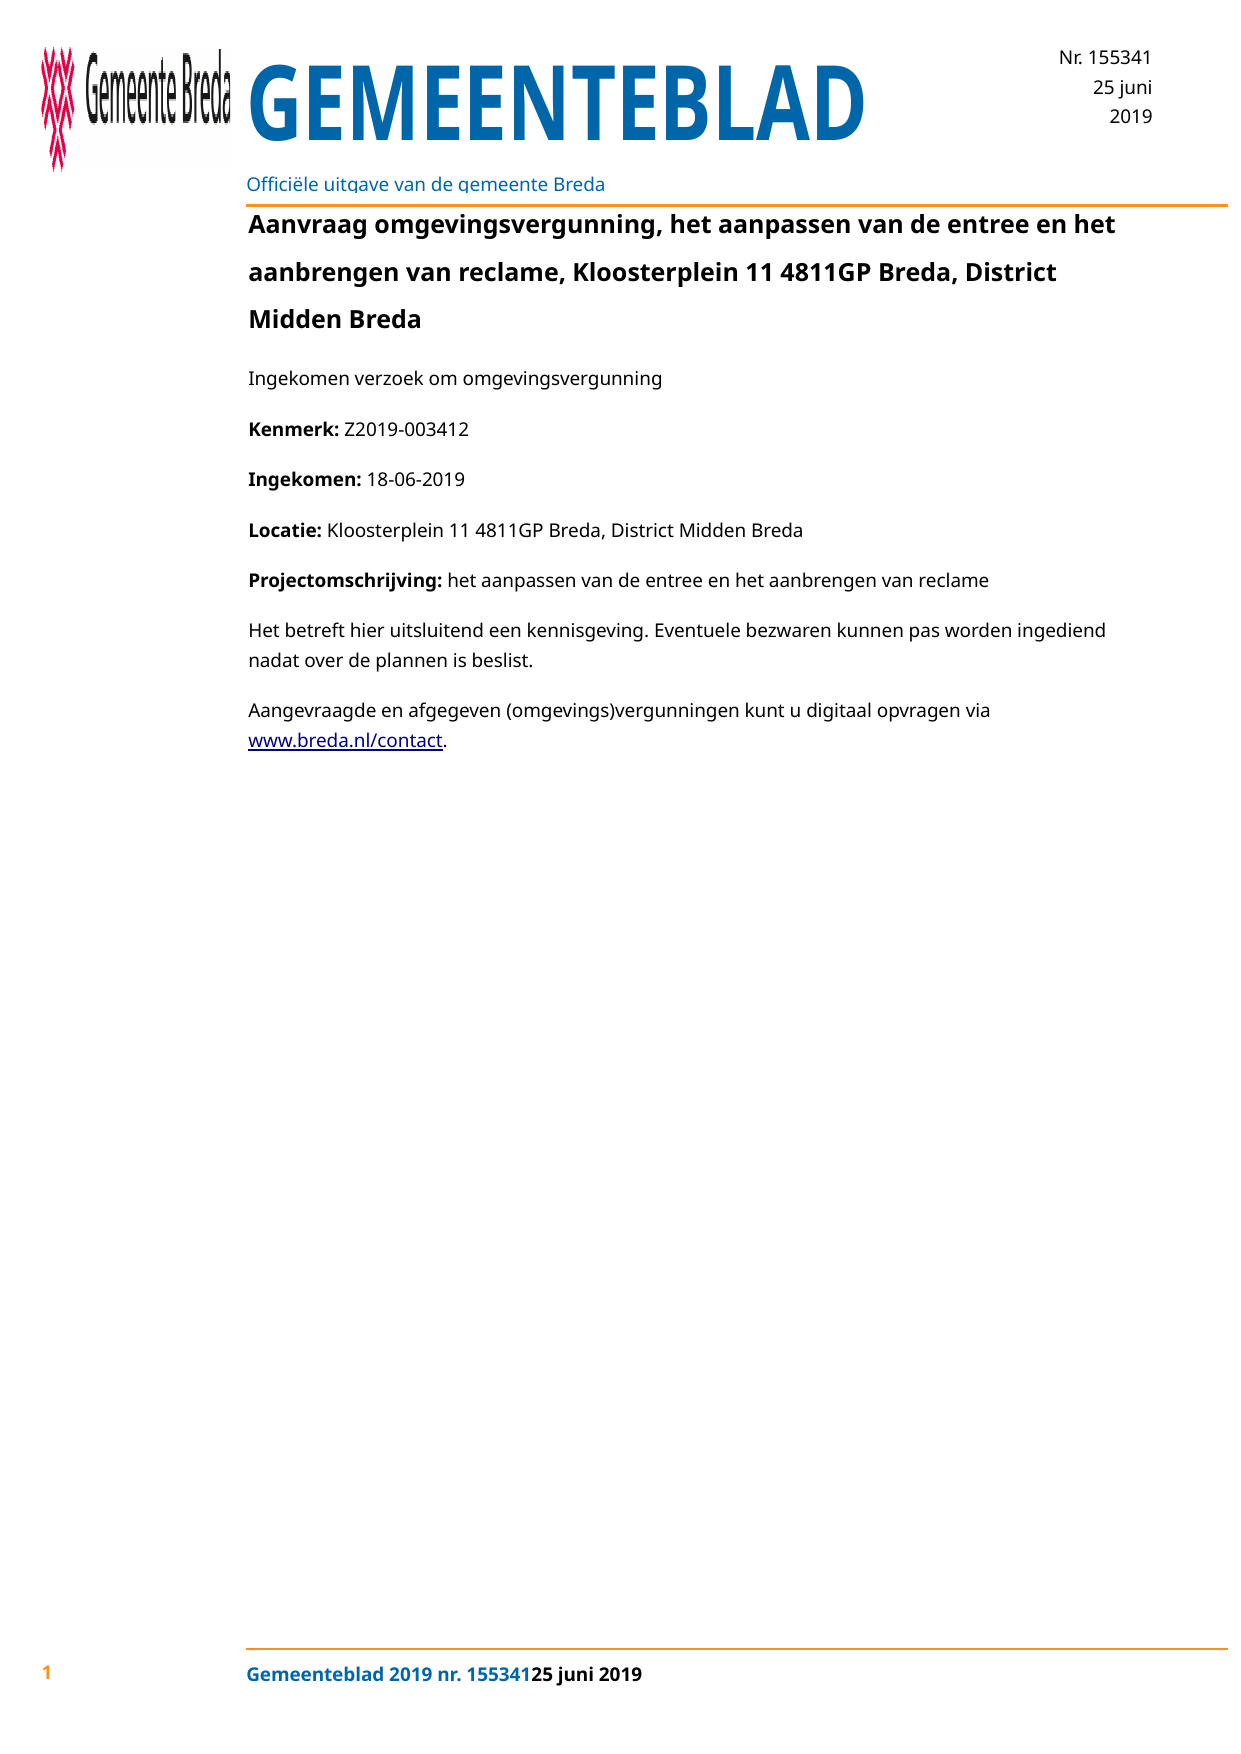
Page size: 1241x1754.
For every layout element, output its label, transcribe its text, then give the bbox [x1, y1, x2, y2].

text Ingekomen: 18-06-2019 [248, 466, 1152, 492]
picture [41, 47, 231, 172]
text Ingekomen verzoek om omgevingsvergunning [248, 366, 1152, 391]
text Aanvraag omgevingsvergunning, het aanpassen van de entree en het aanbrengen van reclame, Kloosterplein 11 4811GP Breda, District Midden Breda [248, 207, 1152, 336]
text Aangevraagde en afgegeven (omgevings)vergunningen kunt u digitaal opvragen via www.breda.nl/contact. [248, 698, 1152, 753]
text Het betreft hier uitsluitend een kennisgeving. Eventuele bezwaren kunnen pas worden ingediend nadat over de plannen is beslist. [248, 618, 1152, 673]
text Kenmerk: Z2019-003412 [248, 416, 1152, 442]
text Locatie: Kloosterplein 11 4811GP Breda, District Midden Breda [248, 517, 1152, 542]
text Projectomschrijving: het aanpassen van de entree en het aanbrengen van reclame [248, 567, 1152, 593]
